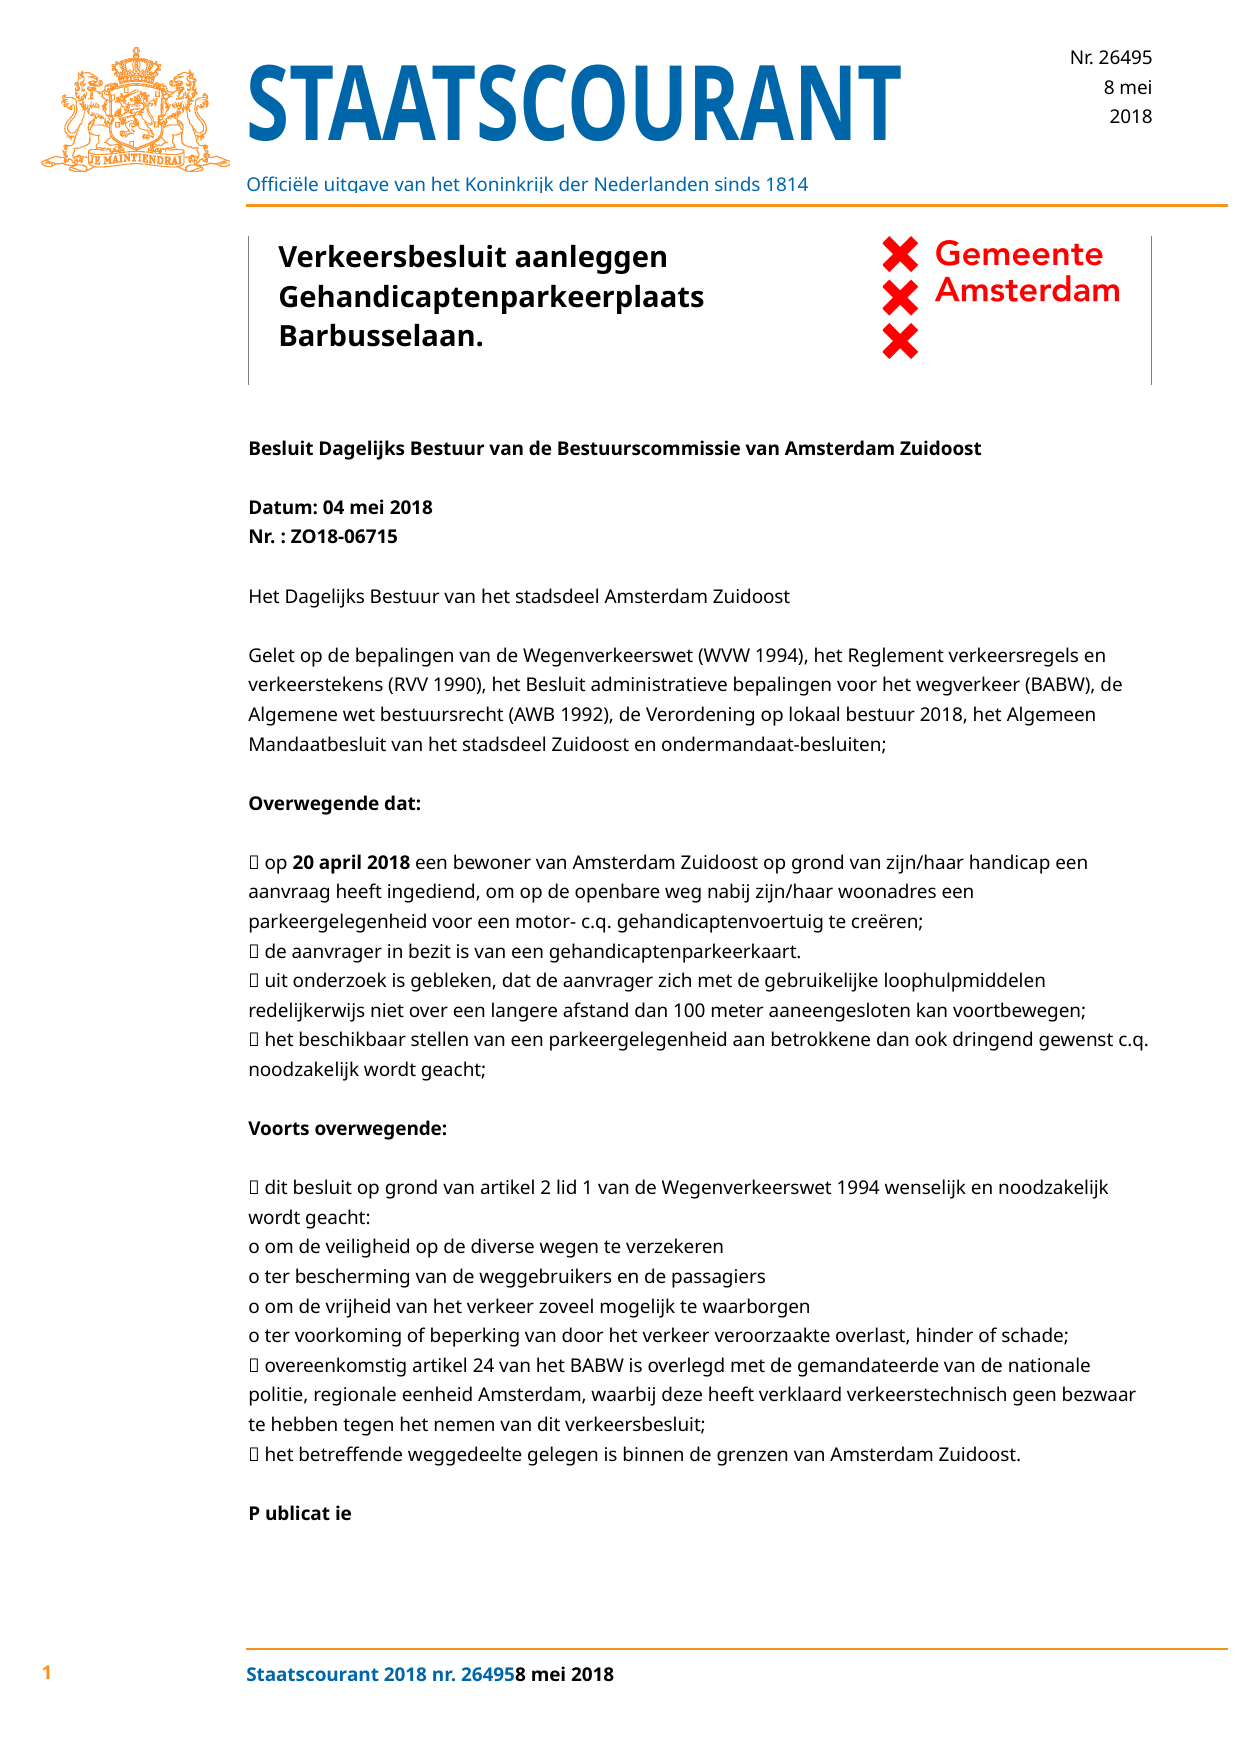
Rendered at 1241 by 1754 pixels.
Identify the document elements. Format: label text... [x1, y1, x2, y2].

text  het betreffende weggedeelte gelegen is binnen de grenzen van Amsterdam Zuidoost. [248, 1441, 1152, 1467]
text o om de vrijheid van het verkeer zoveel mogelijk te waarborgen [248, 1293, 1152, 1319]
picture [41, 47, 231, 172]
text Datum: 04 mei 2018 [248, 494, 1152, 520]
text o ter voorkoming of beperking van door het verkeer veroorzaakte overlast, hinder of schade; [248, 1322, 1152, 1348]
picture [882, 236, 1119, 359]
text  het beschikbaar stellen van een parkeergelegenheid aan betrokkene dan ook dringend gewenst c.q. noodzakelijk wordt geacht; [248, 1027, 1152, 1082]
text Gelet op de bepalingen van de Wegenverkeerswet (WVW 1994), het Reglement verkeersregels en verkeerstekens (RVV 1990), het Besluit administratieve bepalingen voor het wegverkeer (BABW), de Algemene wet bestuursrecht (AWB 1992), de Verordening op lokaal bestuur 2018, het Algemeen Mandaatbesluit van het stadsdeel Zuidoost en ondermandaat-besluiten; [248, 642, 1152, 757]
text Besluit Dagelijks Bestuur van de Bestuurscommissie van Amsterdam Zuidoost [248, 435, 1152, 461]
text P ublicat ie [248, 1500, 1152, 1526]
text  op 20 april 2018 een bewoner van Amsterdam Zuidoost op grond van zijn/haar handicap een aanvraag heeft ingediend, om op de openbare weg nabij zijn/haar woonadres een parkeergelegenheid voor een motor- c.q. gehandicaptenvoertuig te creëren; [248, 849, 1152, 934]
text o ter bescherming van de weggebruikers en de passagiers [248, 1263, 1152, 1289]
table_header Verkeersbesluit aanleggen Gehandicaptenparkeerplaats Barbusselaan. [249, 236, 850, 385]
text  de aanvrager in bezit is van een gehandicaptenparkeerkaart. [248, 938, 1152, 964]
text  dit besluit op grond van artikel 2 lid 1 van de Wegenverkeerswet 1994 wenselijk en noodzakelijk wordt geacht: [248, 1174, 1152, 1230]
text Voorts overwegende: [248, 1115, 1152, 1141]
text Het Dagelijks Bestuur van het stadsdeel Amsterdam Zuidoost [248, 583, 1152, 609]
text  uit onderzoek is gebleken, dat de aanvrager zich met de gebruikelijke loophulpmiddelen redelijkerwijs niet over een langere afstand dan 100 meter aaneengesloten kan voortbewegen; [248, 967, 1152, 1023]
table_header [850, 236, 1151, 385]
text o om de veiligheid op de diverse wegen te verzekeren [248, 1234, 1152, 1259]
text  overeenkomstig artikel 24 van het BABW is overlegd met de gemandateerde van de nationale politie, regionale eenheid Amsterdam, waarbij deze heeft verklaard verkeerstechnisch geen bezwaar te hebben tegen het nemen van dit verkeersbesluit; [248, 1352, 1152, 1437]
text Overwegende dat: [248, 790, 1152, 816]
text Nr. : ZO18-06715 [248, 524, 1152, 549]
